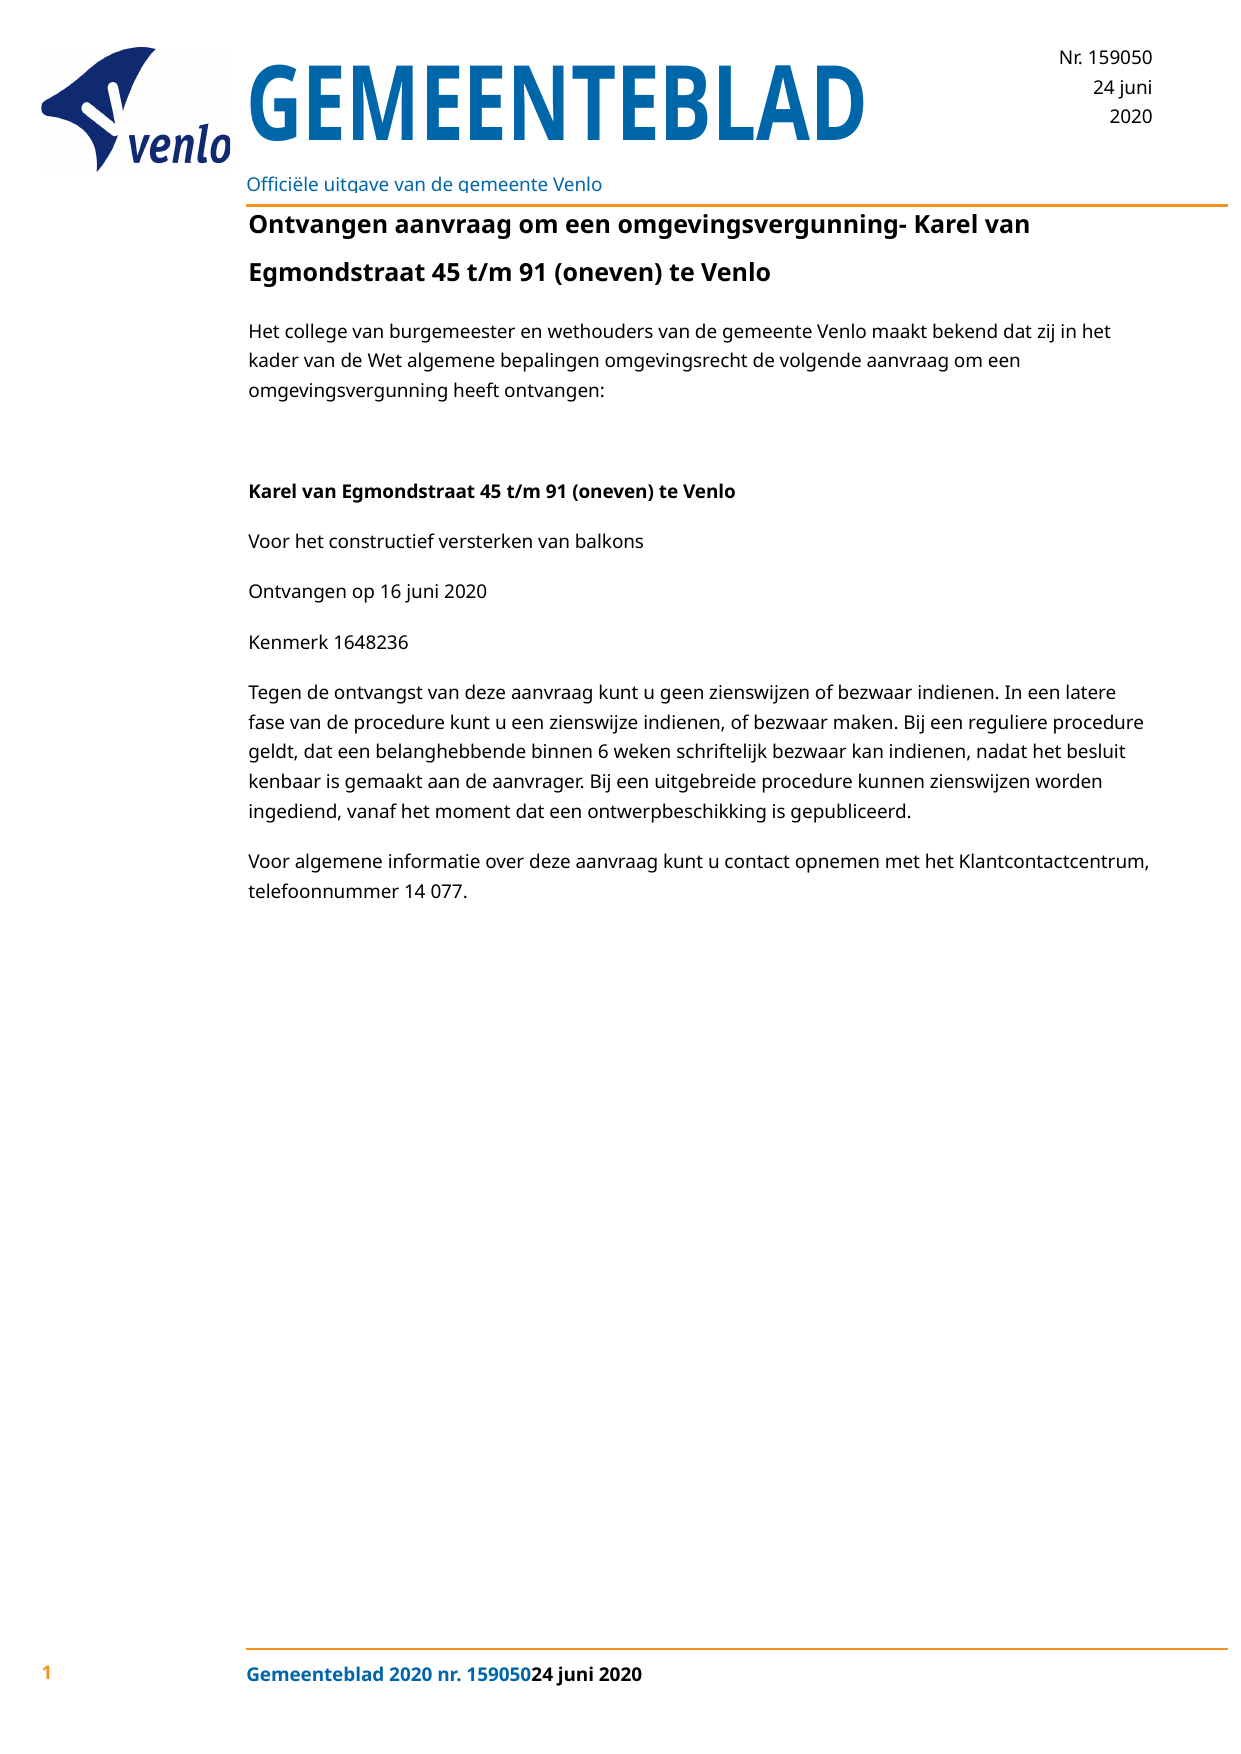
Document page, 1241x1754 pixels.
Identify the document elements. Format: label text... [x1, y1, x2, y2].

text Ontvangen aanvraag om een omgevingsvergunning- Karel van Egmondstraat 45 t/m 91 (oneven) te Venlo [248, 207, 1152, 288]
text Karel van Egmondstraat 45 t/m 91 (oneven) te Venlo [248, 478, 1152, 504]
text Tegen de ontvangst van deze aanvraag kunt u geen zienswijzen of bezwaar indienen. In een latere fase van de procedure kunt u een zienswijze indienen, of bezwaar maken. Bij een reguliere procedure geldt, dat een belanghebbende binnen 6 weken schriftelijk bezwaar kan indienen, nadat het besluit kenbaar is gemaakt aan de aanvrager. Bij een uitgebreide procedure kunnen zienswijzen worden ingediend, vanaf het moment dat een ontwerpbeschikking is gepubliceerd. [248, 679, 1152, 824]
picture [41, 47, 231, 172]
text Voor het constructief versterken van balkons [248, 528, 1152, 554]
text Voor algemene informatie over deze aanvraag kunt u contact opnemen met het Klantcontactcentrum, telefoonnummer 14 077. [248, 848, 1152, 904]
text Kenmerk 1648236 [248, 629, 1152, 655]
text Ontvangen op 16 juni 2020 [248, 579, 1152, 604]
text Het college van burgemeester en wethouders van de gemeente Venlo maakt bekend dat zij in het kader van de Wet algemene bepalingen omgevingsrecht de volgende aanvraag om een omgevingsvergunning heeft ontvangen: [248, 318, 1152, 403]
